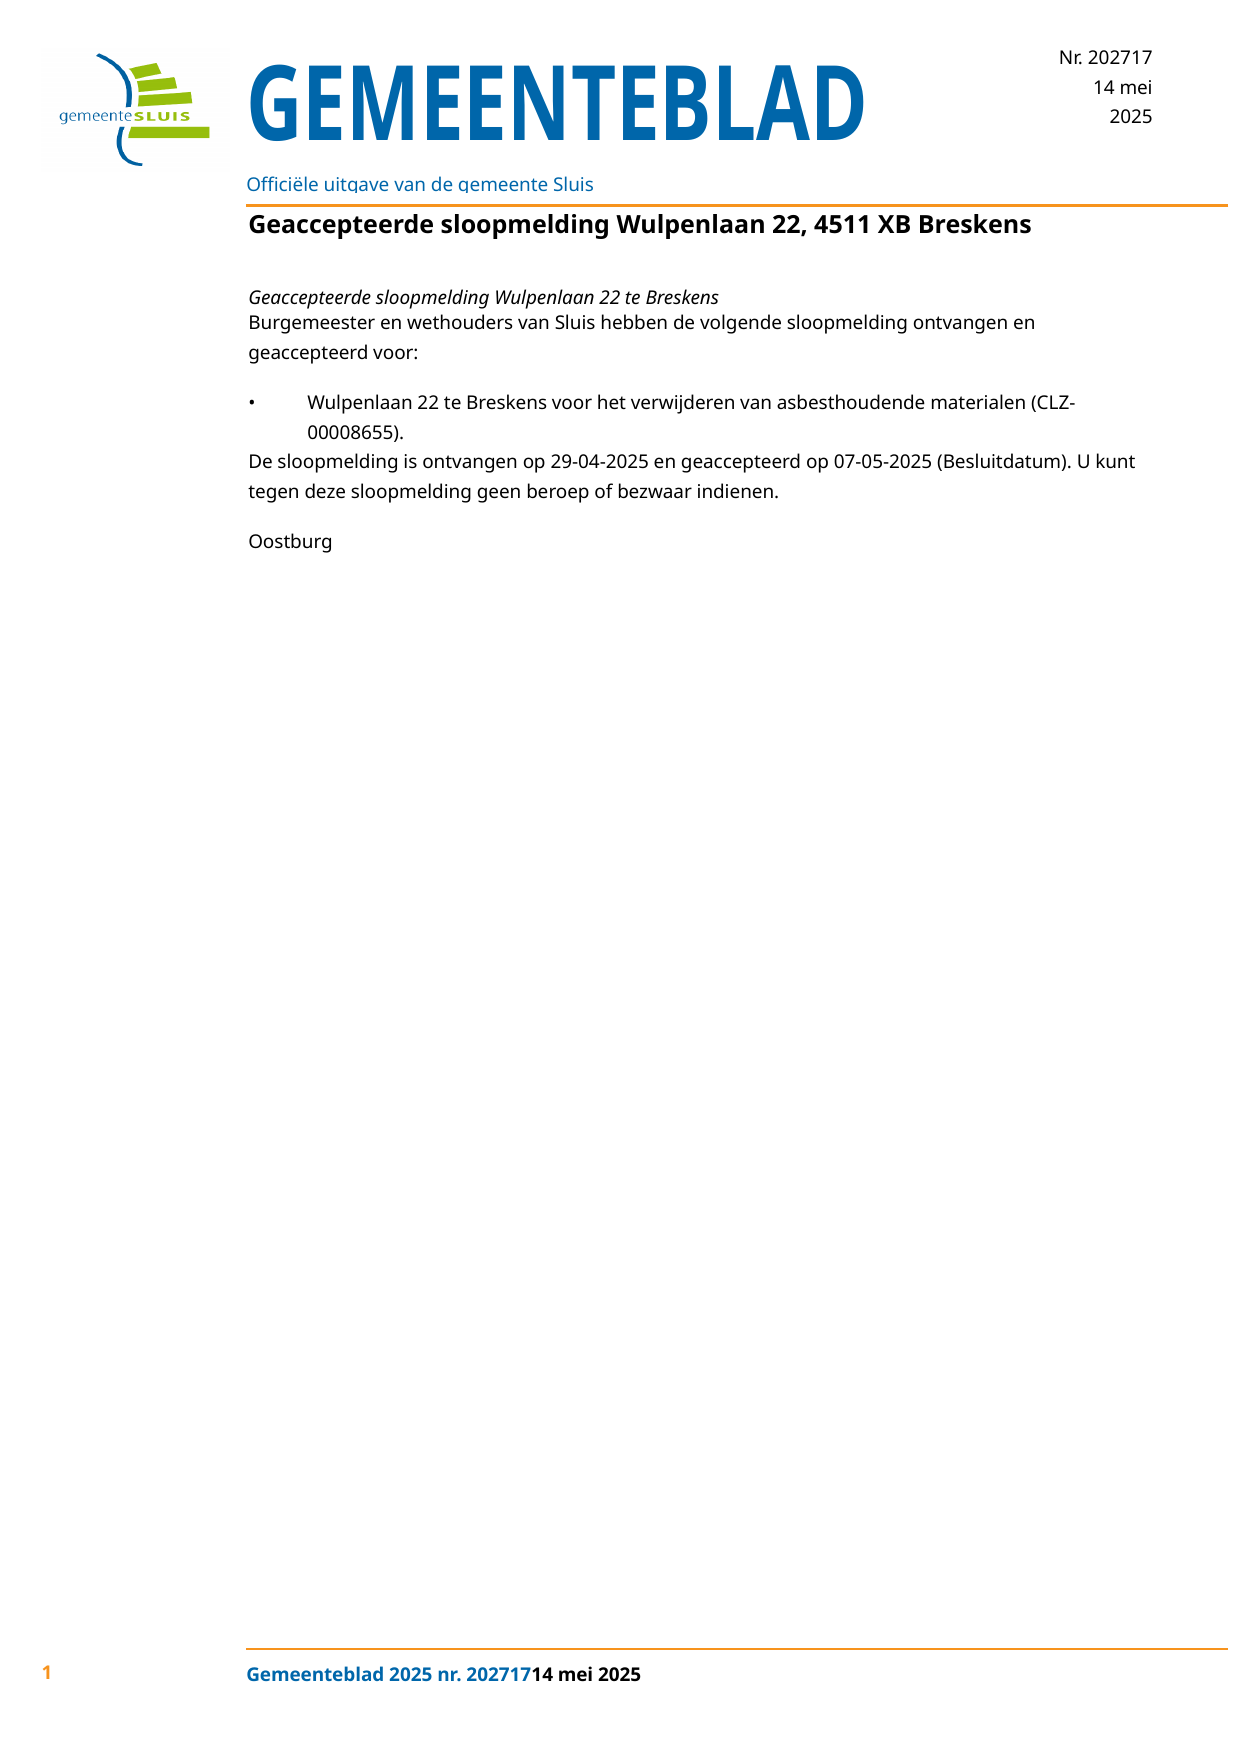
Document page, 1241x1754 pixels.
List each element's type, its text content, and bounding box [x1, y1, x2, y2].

picture [41, 47, 231, 172]
text De sloopmelding is ontvangen op 29-04-2025 en geaccepteerd op 07-05-2025 (Besluitdatum). U kunt tegen deze sloopmelding geen beroep of bezwaar indienen. [248, 449, 1152, 504]
text Oostburg [248, 529, 1152, 554]
text Burgemeester en wethouders van Sluis hebben de volgende sloopmelding ontvangen en geaccepteerd voor: [248, 309, 1152, 365]
list Wulpenlaan 22 te Breskens voor het verwijderen van asbesthoudende materialen (CLZ-00008655). [248, 389, 1152, 445]
text Geaccepteerde sloopmelding Wulpenlaan 22, 4511 XB Breskens [248, 207, 1152, 241]
text Geaccepteerde sloopmelding Wulpenlaan 22 te Breskens [248, 284, 1152, 309]
